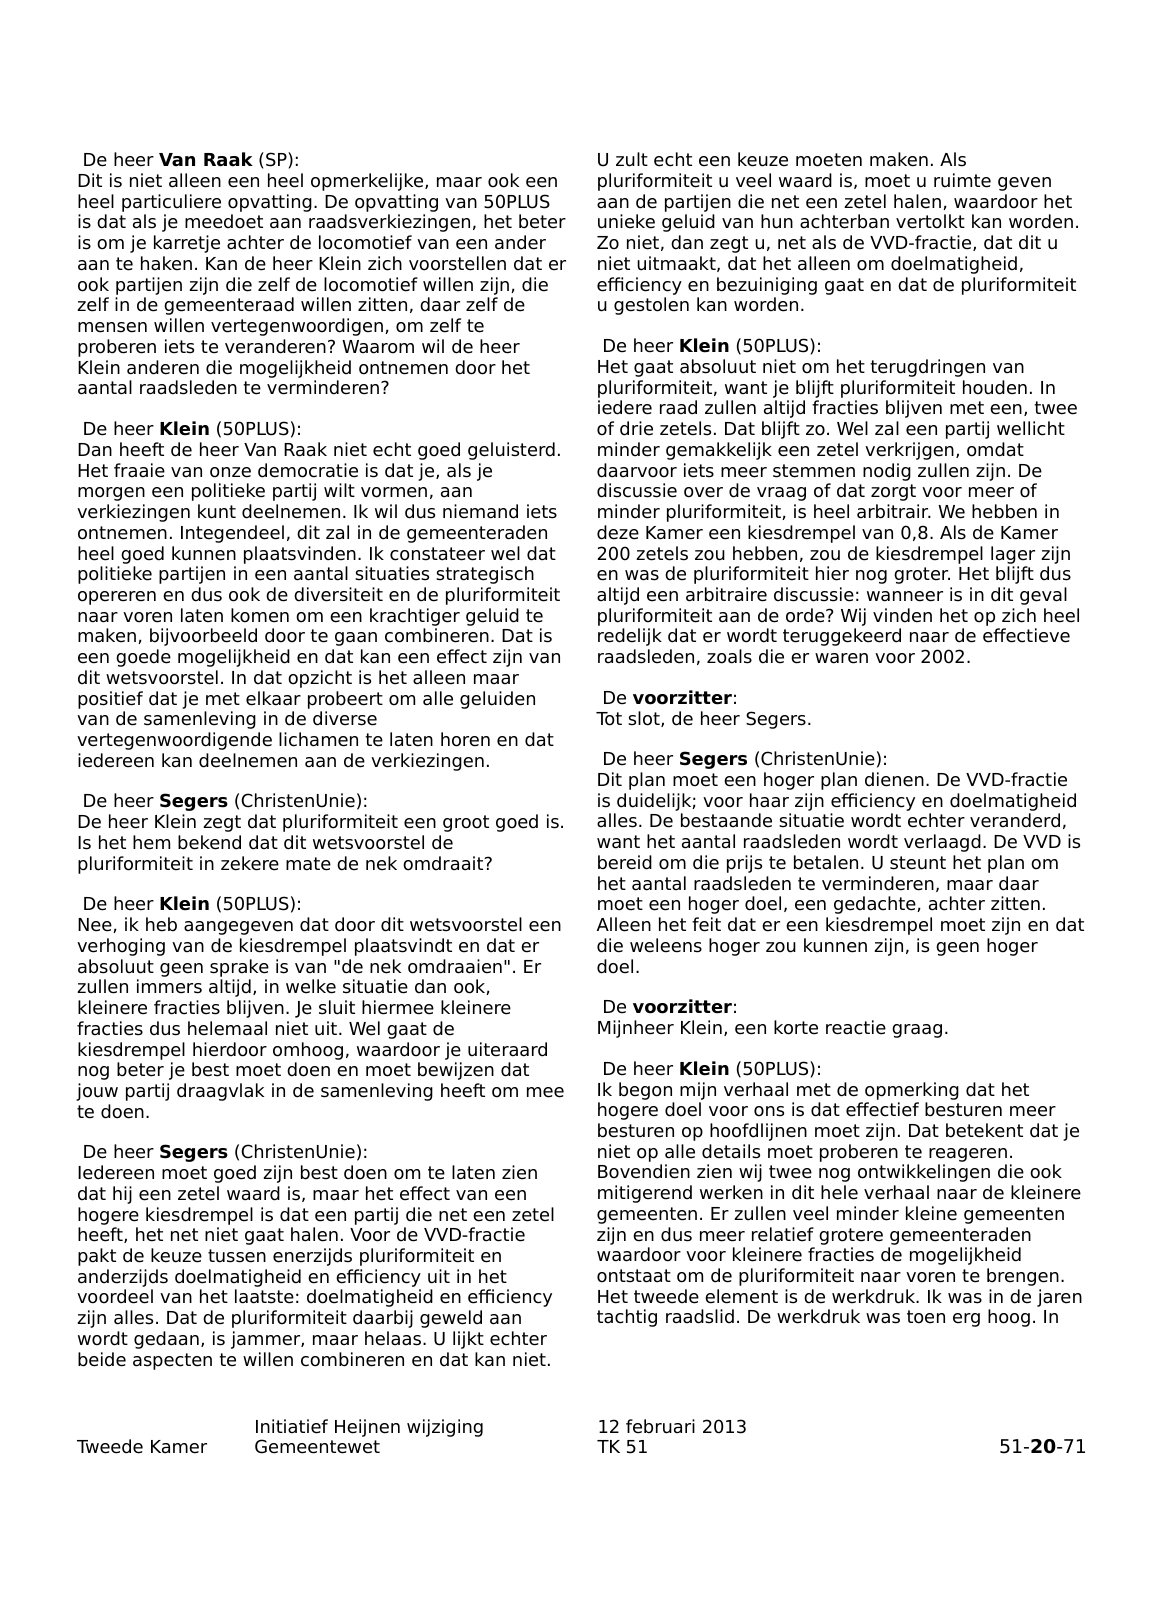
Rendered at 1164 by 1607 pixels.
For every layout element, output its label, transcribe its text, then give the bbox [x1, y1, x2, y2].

text De heer Van Raak (SP): [77, 150, 567, 171]
text De heer Segers (ChristenUnie): [77, 791, 567, 812]
text De heer Segers (ChristenUnie): [596, 749, 1087, 770]
text De heer Klein (50PLUS): [77, 894, 567, 915]
text Nee, ik heb aangegeven dat door dit wetsvoorstel een verhoging van de kiesdrempel plaatsvindt en dat er absoluut geen sprake is van "de nek omdraaien". Er zullen immers altijd, in welke situatie dan ook, kleinere fracties blijven. Je sluit hiermee kleinere fracties dus helemaal niet uit. Wel gaat de kiesdrempel hierdoor omhoog, waardoor je uiteraard nog beter je best moet doen en moet bewijzen dat jouw partij draagvlak in de samenleving heeft om mee te doen. [77, 915, 567, 1122]
text De voorzitter: [596, 997, 1087, 1018]
text Ik begon mijn verhaal met de opmerking dat het hogere doel voor ons is dat effectief besturen meer besturen op hoofdlijnen moet zijn. Dat betekent dat je niet op alle details moet proberen te reageren. Bovendien zien wij twee nog ontwikkelingen die ook mitigerend werken in dit hele verhaal naar de kleinere gemeenten. Er zullen veel minder kleine gemeenten zijn en dus meer relatief grotere gemeenteraden waardoor voor kleinere fracties de mogelijkheid ontstaat om de pluriformiteit naar voren te brengen. Het tweede element is de werkdruk. Ik was in de jaren tachtig raadslid. De werkdruk was toen erg hoog. In [596, 1079, 1087, 1328]
text Tot slot, de heer Segers. [596, 708, 1087, 729]
text Mijnheer Klein, een korte reactie graag. [596, 1018, 1087, 1039]
text De heer Klein (50PLUS): [77, 419, 567, 440]
text Dit is niet alleen een heel opmerkelijke, maar ook een heel particuliere opvatting. De opvatting van 50PLUS is dat als je meedoet aan raadsverkiezingen, het beter is om je karretje achter de locomotief van een ander aan te haken. Kan de heer Klein zich voorstellen dat er ook partijen zijn die zelf de locomotief willen zijn, die zelf in de gemeenteraad willen zitten, daar zelf de mensen willen vertegenwoordigen, om zelf te proberen iets te veranderen? Waarom wil de heer Klein anderen die mogelijkheid ontnemen door het aantal raadsleden te verminderen? [77, 171, 567, 399]
text Het gaat absoluut niet om het terugdringen van pluriformiteit, want je blijft pluriformiteit houden. In iedere raad zullen altijd fracties blijven met een, twee of drie zetels. Dat blijft zo. Wel zal een partij wellicht minder gemakkelijk een zetel verkrijgen, omdat daarvoor iets meer stemmen nodig zullen zijn. De discussie over de vraag of dat zorgt voor meer of minder pluriformiteit, is heel arbitrair. We hebben in deze Kamer een kiesdrempel van 0,8. Als de Kamer 200 zetels zou hebben, zou de kiesdrempel lager zijn en was de pluriformiteit hier nog groter. Het blijft dus altijd een arbitraire discussie: wanneer is in dit geval pluriformiteit aan de orde? Wij vinden het op zich heel redelijk dat er wordt teruggekeerd naar de effectieve raadsleden, zoals die er waren voor 2002. [596, 357, 1087, 668]
text De heer Klein (50PLUS): [596, 336, 1087, 357]
text De heer Klein (50PLUS): [596, 1059, 1087, 1079]
text Dan heeft de heer Van Raak niet echt goed geluisterd. Het fraaie van onze democratie is dat je, als je morgen een politieke partij wilt vormen, aan verkiezingen kunt deelnemen. Ik wil dus niemand iets ontnemen. Integendeel, dit zal in de gemeenteraden heel goed kunnen plaatsvinden. Ik constateer wel dat politieke partijen in een aantal situaties strategisch opereren en dus ook de diversiteit en de pluriformiteit naar voren laten komen om een krachtiger geluid te maken, bijvoorbeeld door te gaan combineren. Dat is een goede mogelijkheid en dat kan een effect zijn van dit wetsvoorstel. In dat opzicht is het alleen maar positief dat je met elkaar probeert om alle geluiden van de samenleving in de diverse vertegenwoordigende lichamen te laten horen en dat iedereen kan deelnemen aan de verkiezingen. [77, 440, 567, 771]
text U zult echt een keuze moeten maken. Als pluriformiteit u veel waard is, moet u ruimte geven aan de partijen die net een zetel halen, waardoor het unieke geluid van hun achterban vertolkt kan worden. Zo niet, dan zegt u, net als de VVD-fractie, dat dit u niet uitmaakt, dat het alleen om doelmatigheid, efficiency en bezuiniging gaat en dat de pluriformiteit u gestolen kan worden. [596, 150, 1087, 316]
text De voorzitter: [596, 688, 1087, 708]
text De heer Klein zegt dat pluriformiteit een groot goed is. Is het hem bekend dat dit wetsvoorstel de pluriformiteit in zekere mate de nek omdraait? [77, 812, 567, 874]
text De heer Segers (ChristenUnie): [77, 1142, 567, 1163]
text Dit plan moet een hoger plan dienen. De VVD-fractie is duidelijk; voor haar zijn efficiency en doelmatigheid alles. De bestaande situatie wordt echter veranderd, want het aantal raadsleden wordt verlaagd. De VVD is bereid om die prijs te betalen. U steunt het plan om het aantal raadsleden te verminderen, maar daar moet een hoger doel, een gedachte, achter zitten. Alleen het feit dat er een kiesdrempel moet zijn en dat die weleens hoger zou kunnen zijn, is geen hoger doel. [596, 770, 1087, 977]
text Iedereen moet goed zijn best doen om te laten zien dat hij een zetel waard is, maar het effect van een hogere kiesdrempel is dat een partij die net een zetel heeft, het net niet gaat halen. Voor de VVD-fractie pakt de keuze tussen enerzijds pluriformiteit en anderzijds doelmatigheid en efficiency uit in het voordeel van het laatste: doelmatigheid en efficiency zijn alles. Dat de pluriformiteit daarbij geweld aan wordt gedaan, is jammer, maar helaas. U lijkt echter beide aspecten te willen combineren en dat kan niet. [77, 1163, 567, 1370]
